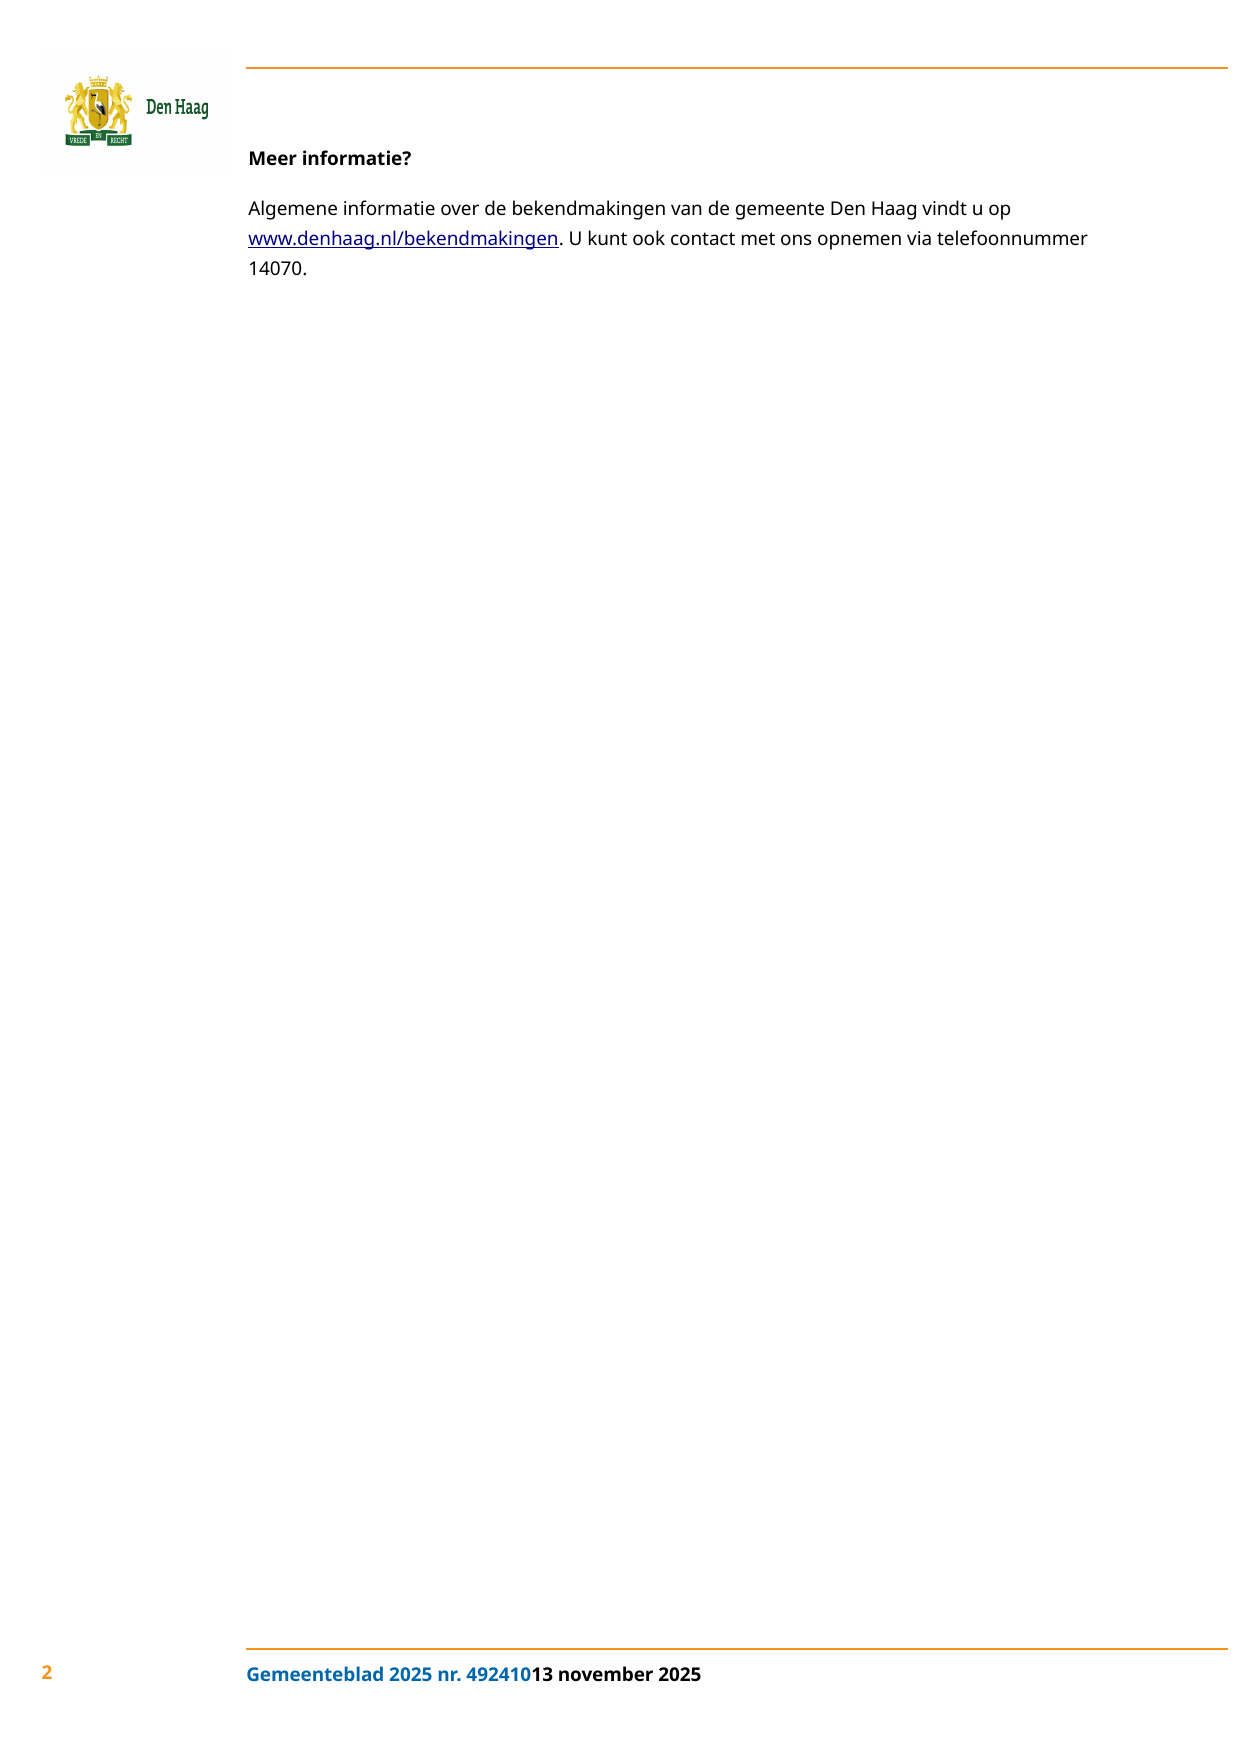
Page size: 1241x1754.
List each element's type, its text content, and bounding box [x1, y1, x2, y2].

text Meer informatie? [248, 145, 1152, 171]
text Algemene informatie over de bekendmakingen van de gemeente Den Haag vindt u op www.denhaag.nl/bekendmakingen. U kunt ook contact met ons opnemen via telefoonnummer 14070. [248, 196, 1152, 281]
picture [41, 47, 231, 172]
